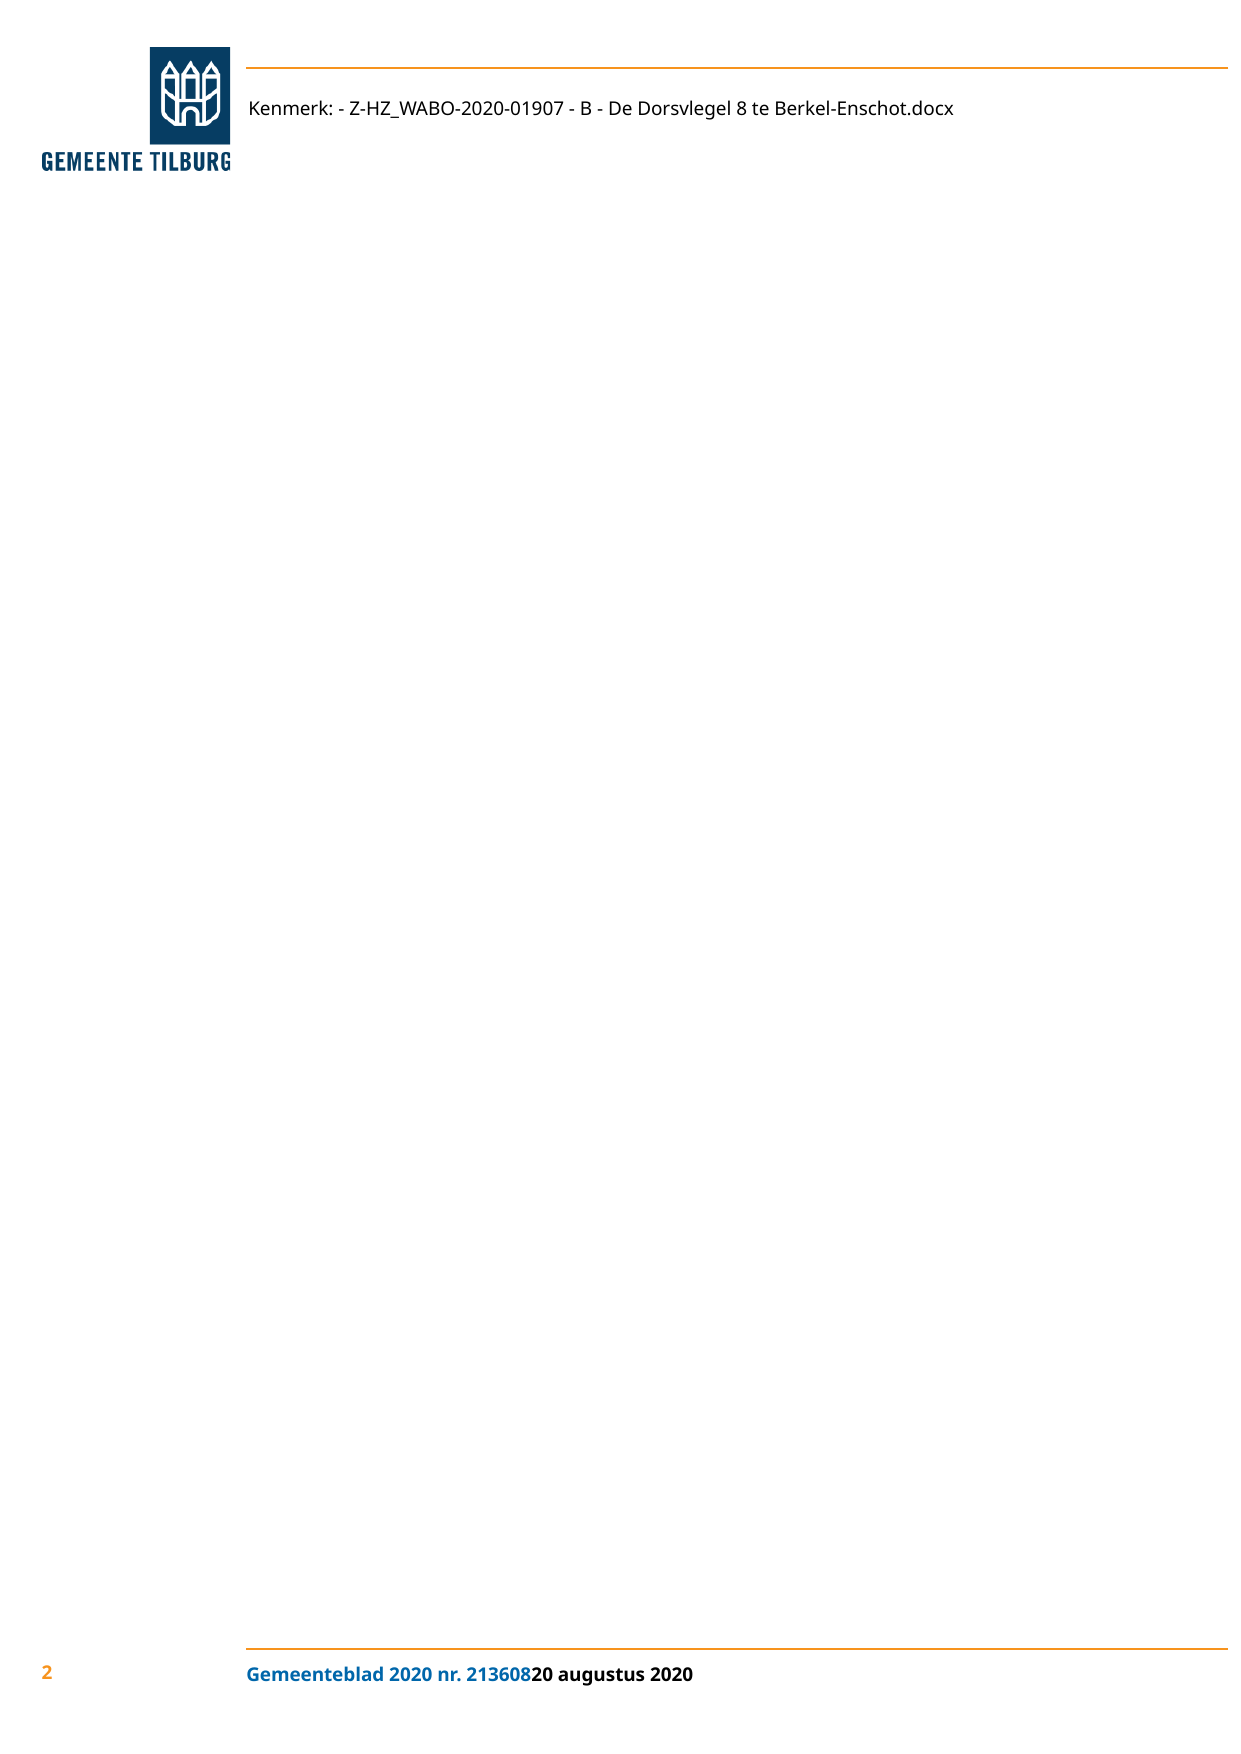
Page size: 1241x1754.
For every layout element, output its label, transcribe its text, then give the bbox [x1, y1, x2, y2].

picture [41, 47, 231, 172]
text Kenmerk: - Z-HZ_WABO-2020-01907 - B - De Dorsvlegel 8 te Berkel-Enschot.docx [248, 95, 1152, 121]
